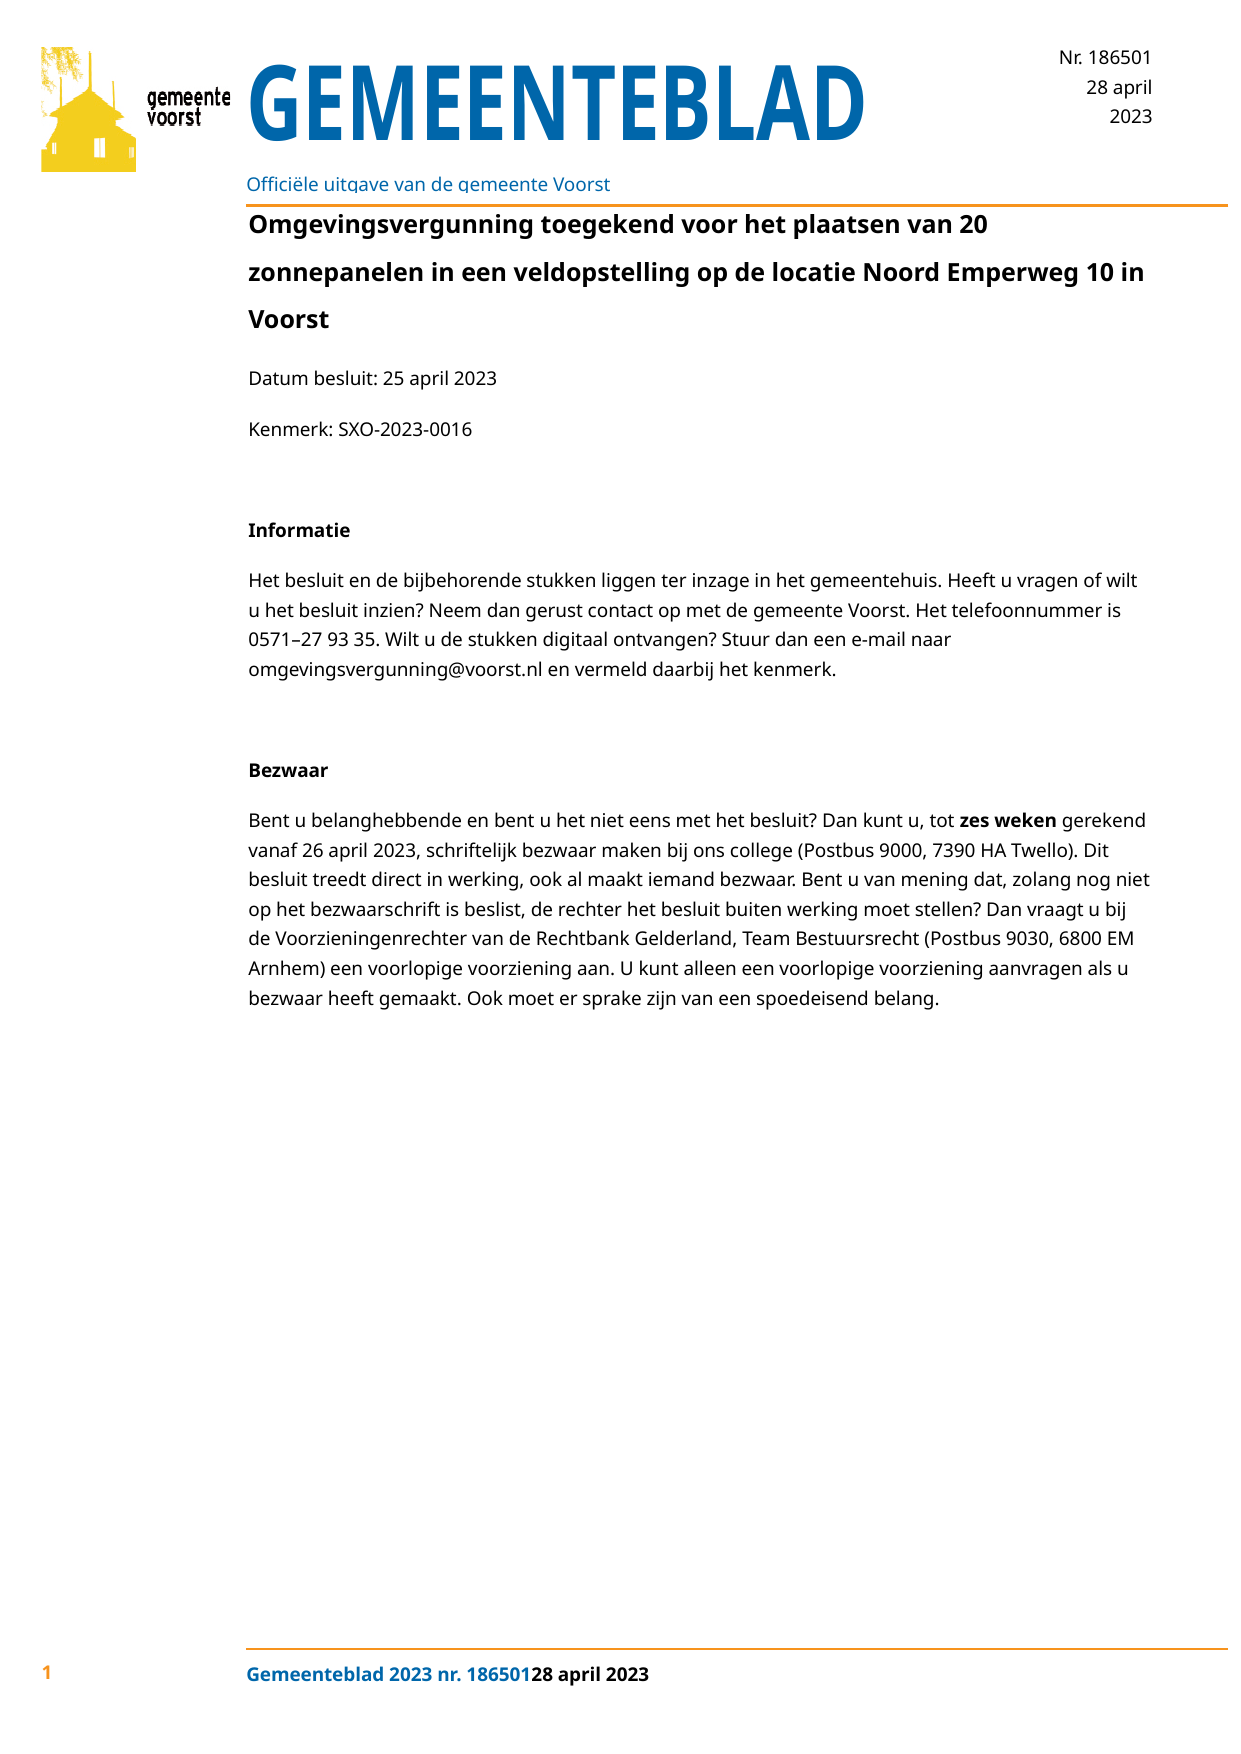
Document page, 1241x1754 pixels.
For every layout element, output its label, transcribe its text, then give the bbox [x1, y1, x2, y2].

text Bent u belanghebbende en bent u het niet eens met het besluit? Dan kunt u, tot zes weken gerekend vanaf 26 april 2023, schriftelijk bezwaar maken bij ons college (Postbus 9000, 7390 HA Twello). Dit besluit treedt direct in werking, ook al maakt iemand bezwaar. Bent u van mening dat, zolang nog niet op het bezwaarschrift is beslist, de rechter het besluit buiten werking moet stellen? Dan vraagt u bij de Voorzieningenrechter van de Rechtbank Gelderland, Team Bestuursrecht (Postbus 9030, 6800 EM Arnhem) een voorlopige voorziening aan. U kunt alleen een voorlopige voorziening aanvragen als u bezwaar heeft gemaakt. Ook moet er sprake zijn van een spoedeisend belang. [248, 807, 1152, 1010]
text Bezwaar [248, 757, 1152, 782]
text Datum besluit: 25 april 2023 [248, 366, 1152, 391]
text Kenmerk: SXO-2023-0016 [248, 416, 1152, 442]
picture [41, 47, 231, 172]
text Omgevingsvergunning toegekend voor het plaatsen van 20 zonnepanelen in een veldopstelling op de locatie Noord Emperweg 10 in Voorst [248, 207, 1152, 336]
text Het besluit en de bijbehorende stukken liggen ter inzage in het gemeentehuis. Heeft u vragen of wilt u het besluit inzien? Neem dan gerust contact op met de gemeente Voorst. Het telefoonnummer is 0571–27 93 35. Wilt u de stukken digitaal ontvangen? Stuur dan een e-mail naar omgevingsvergunning@voorst.nl en vermeld daarbij het kenmerk. [248, 567, 1152, 682]
text Informatie [248, 517, 1152, 542]
